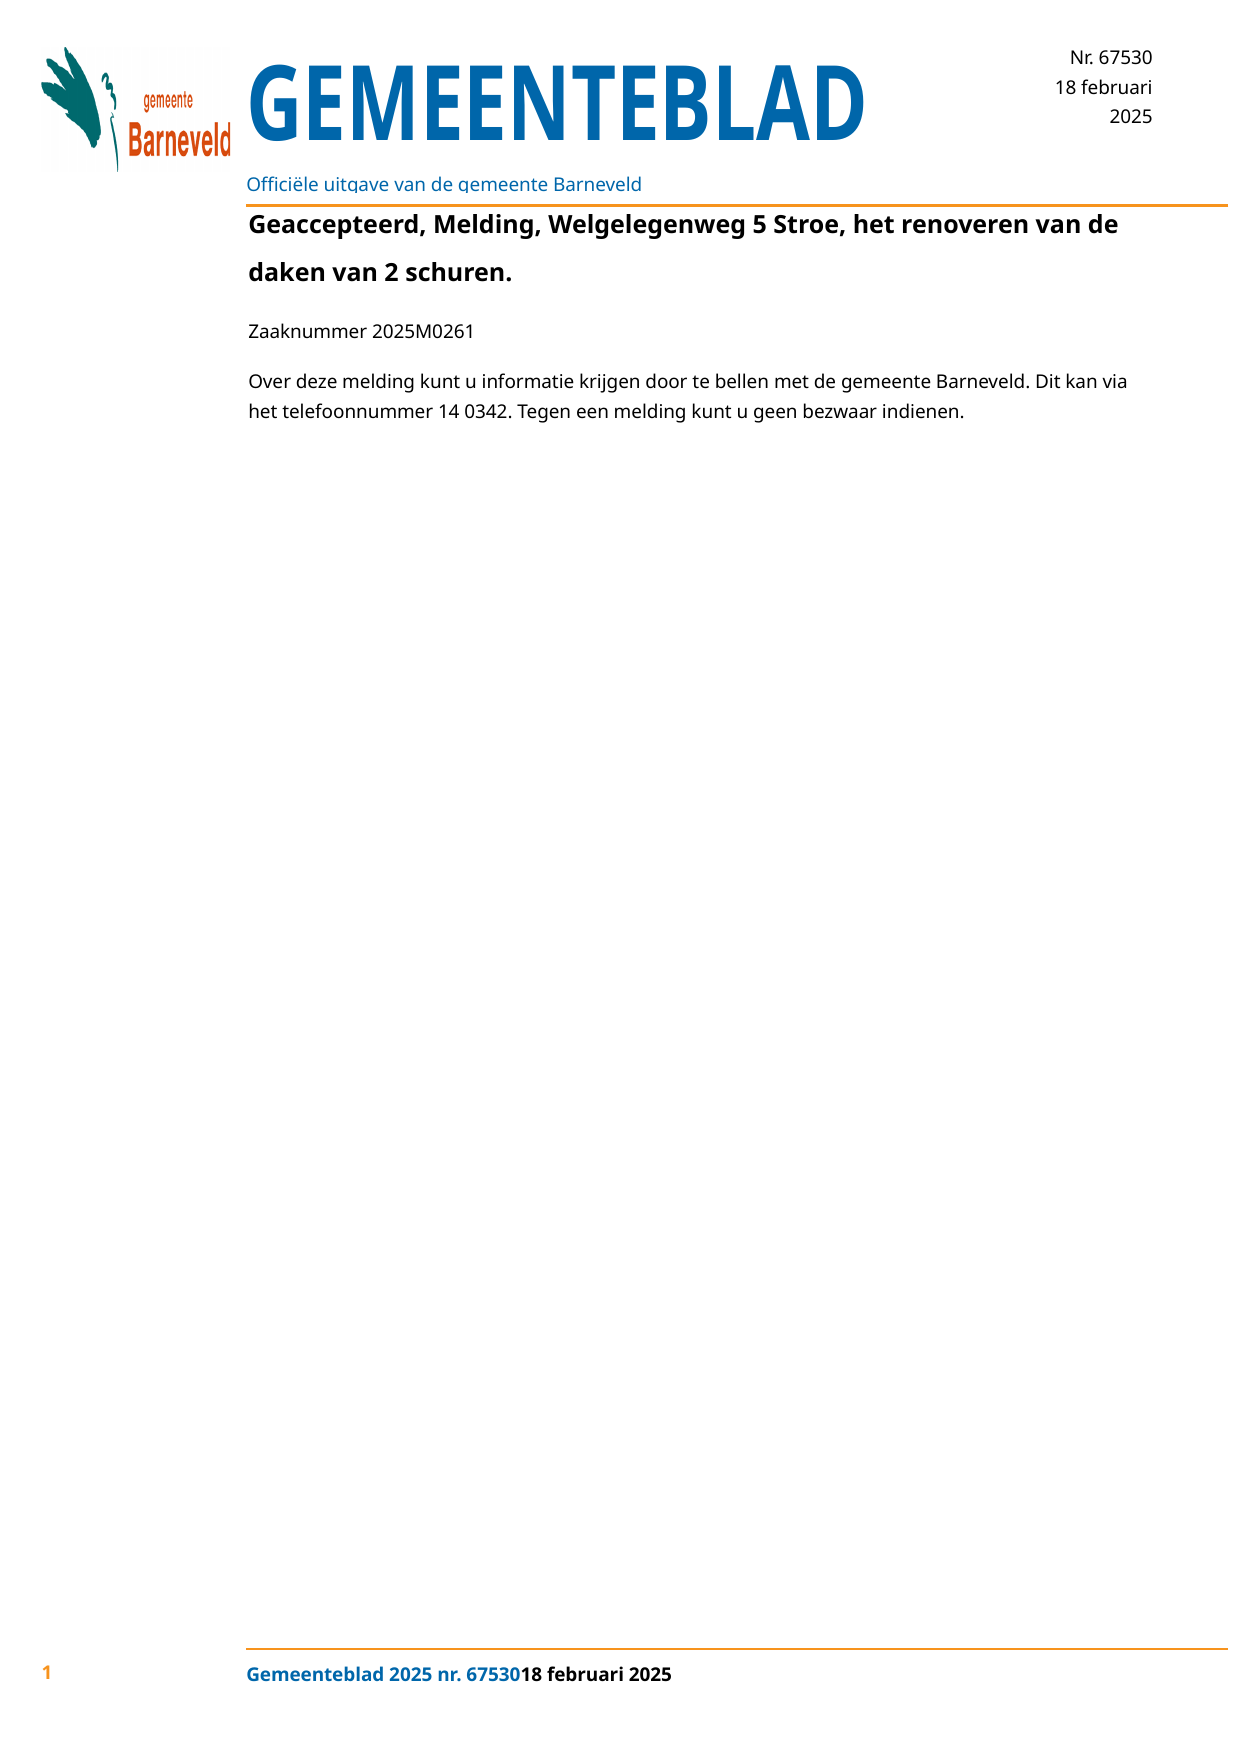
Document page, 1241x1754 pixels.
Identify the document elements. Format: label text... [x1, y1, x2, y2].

text Over deze melding kunt u informatie krijgen door te bellen met de gemeente Barneveld. Dit kan via het telefoonnummer 14 0342. Tegen een melding kunt u geen bezwaar indienen. [248, 368, 1152, 424]
picture [41, 47, 231, 172]
text Geaccepteerd, Melding, Welgelegenweg 5 Stroe, het renoveren van de daken van 2 schuren. [248, 207, 1152, 288]
text Zaaknummer 2025M0261 [248, 318, 1152, 344]
